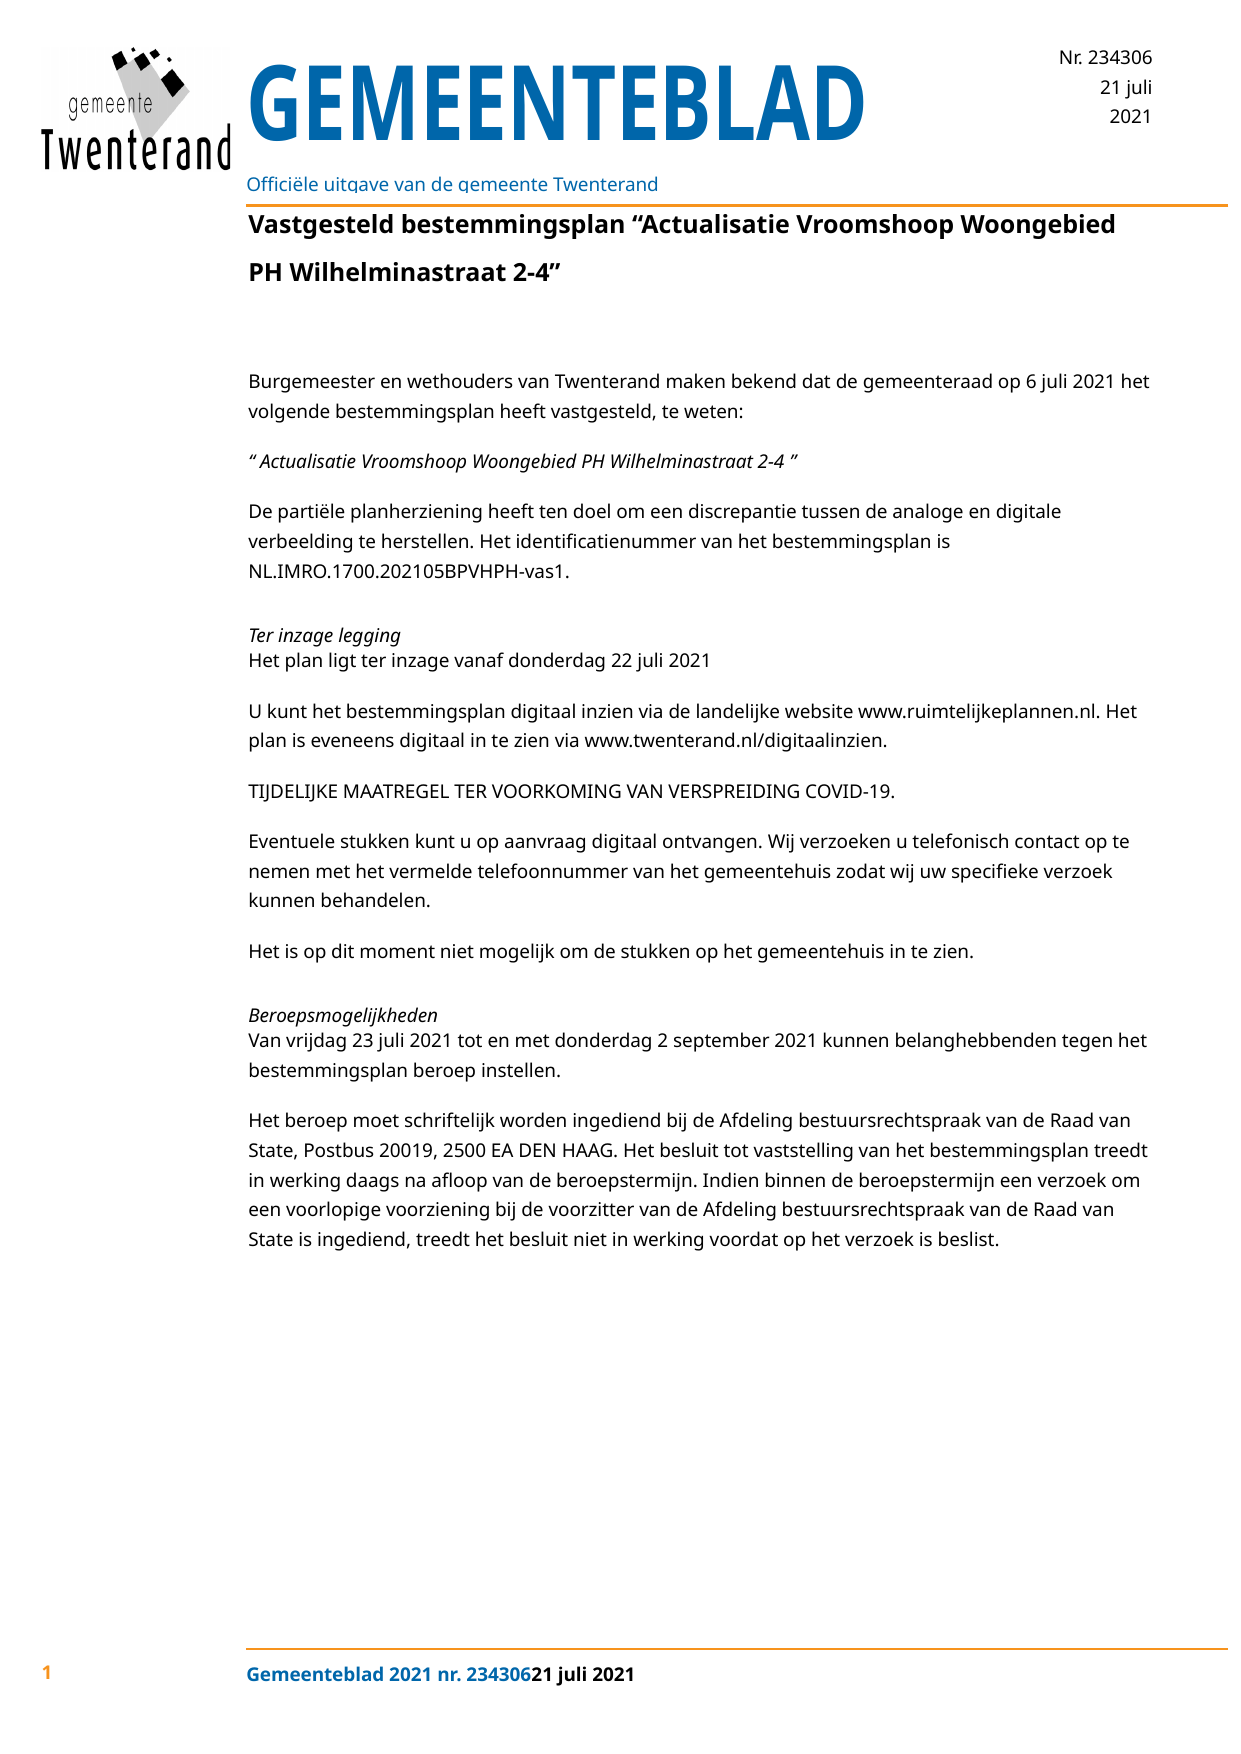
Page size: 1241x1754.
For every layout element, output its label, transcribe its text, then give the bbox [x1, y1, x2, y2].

text Het plan ligt ter inzage vanaf donderdag 22 juli 2021 [248, 648, 1152, 673]
text Van vrijdag 23 juli 2021 tot en met donderdag 2 september 2021 kunnen belanghebbenden tegen het bestemmingsplan beroep instellen. [248, 1028, 1152, 1083]
text TIJDELIJKE MAATREGEL TER VOORKOMING VAN VERSPREIDING COVID-19. [248, 778, 1152, 804]
text Burgemeester en wethouders van Twenterand maken bekend dat de gemeenteraad op 6 juli 2021 het volgende bestemmingsplan heeft vastgesteld, te weten: [248, 368, 1152, 424]
text Eventuele stukken kunt u op aanvraag digitaal ontvangen. Wij verzoeken u telefonisch contact op te nemen met het vermelde telefoonnummer van het gemeentehuis zodat wij uw specifieke verzoek kunnen behandelen. [248, 828, 1152, 913]
picture [41, 47, 231, 172]
text U kunt het bestemmingsplan digitaal inzien via de landelijke website www.ruimtelijkeplannen.nl. Het plan is eveneens digitaal in te zien via www.twenterand.nl/digitaalinzien. [248, 698, 1152, 753]
text Beroepsmogelijkheden [248, 1002, 1152, 1028]
text “ Actualisatie Vroomshoop Woongebied PH Wilhelminastraat 2-4 ” [248, 448, 1152, 474]
text De partiële planherziening heeft ten doel om een discrepantie tussen de analoge en digitale verbeelding te herstellen. Het identificatienummer van het bestemmingsplan is NL.IMRO.1700.202105BPVHPH-vas1. [248, 499, 1152, 584]
text Vastgesteld bestemmingsplan “Actualisatie Vroomshoop Woongebied PH Wilhelminastraat 2-4” [248, 207, 1152, 288]
text Ter inzage legging [248, 622, 1152, 648]
text Het beroep moet schriftelijk worden ingediend bij de Afdeling bestuursrechtspraak van de Raad van State, Postbus 20019, 2500 EA DEN HAAG. Het besluit tot vaststelling van het bestemmingsplan treedt in werking daags na afloop van de beroepstermijn. Indien binnen de beroepstermijn een verzoek om een voorlopige voorziening bij de voorzitter van de Afdeling bestuursrechtspraak van de Raad van State is ingediend, treedt het besluit niet in werking voordat op het verzoek is beslist. [248, 1108, 1152, 1252]
text Het is op dit moment niet mogelijk om de stukken op het gemeentehuis in te zien. [248, 938, 1152, 964]
